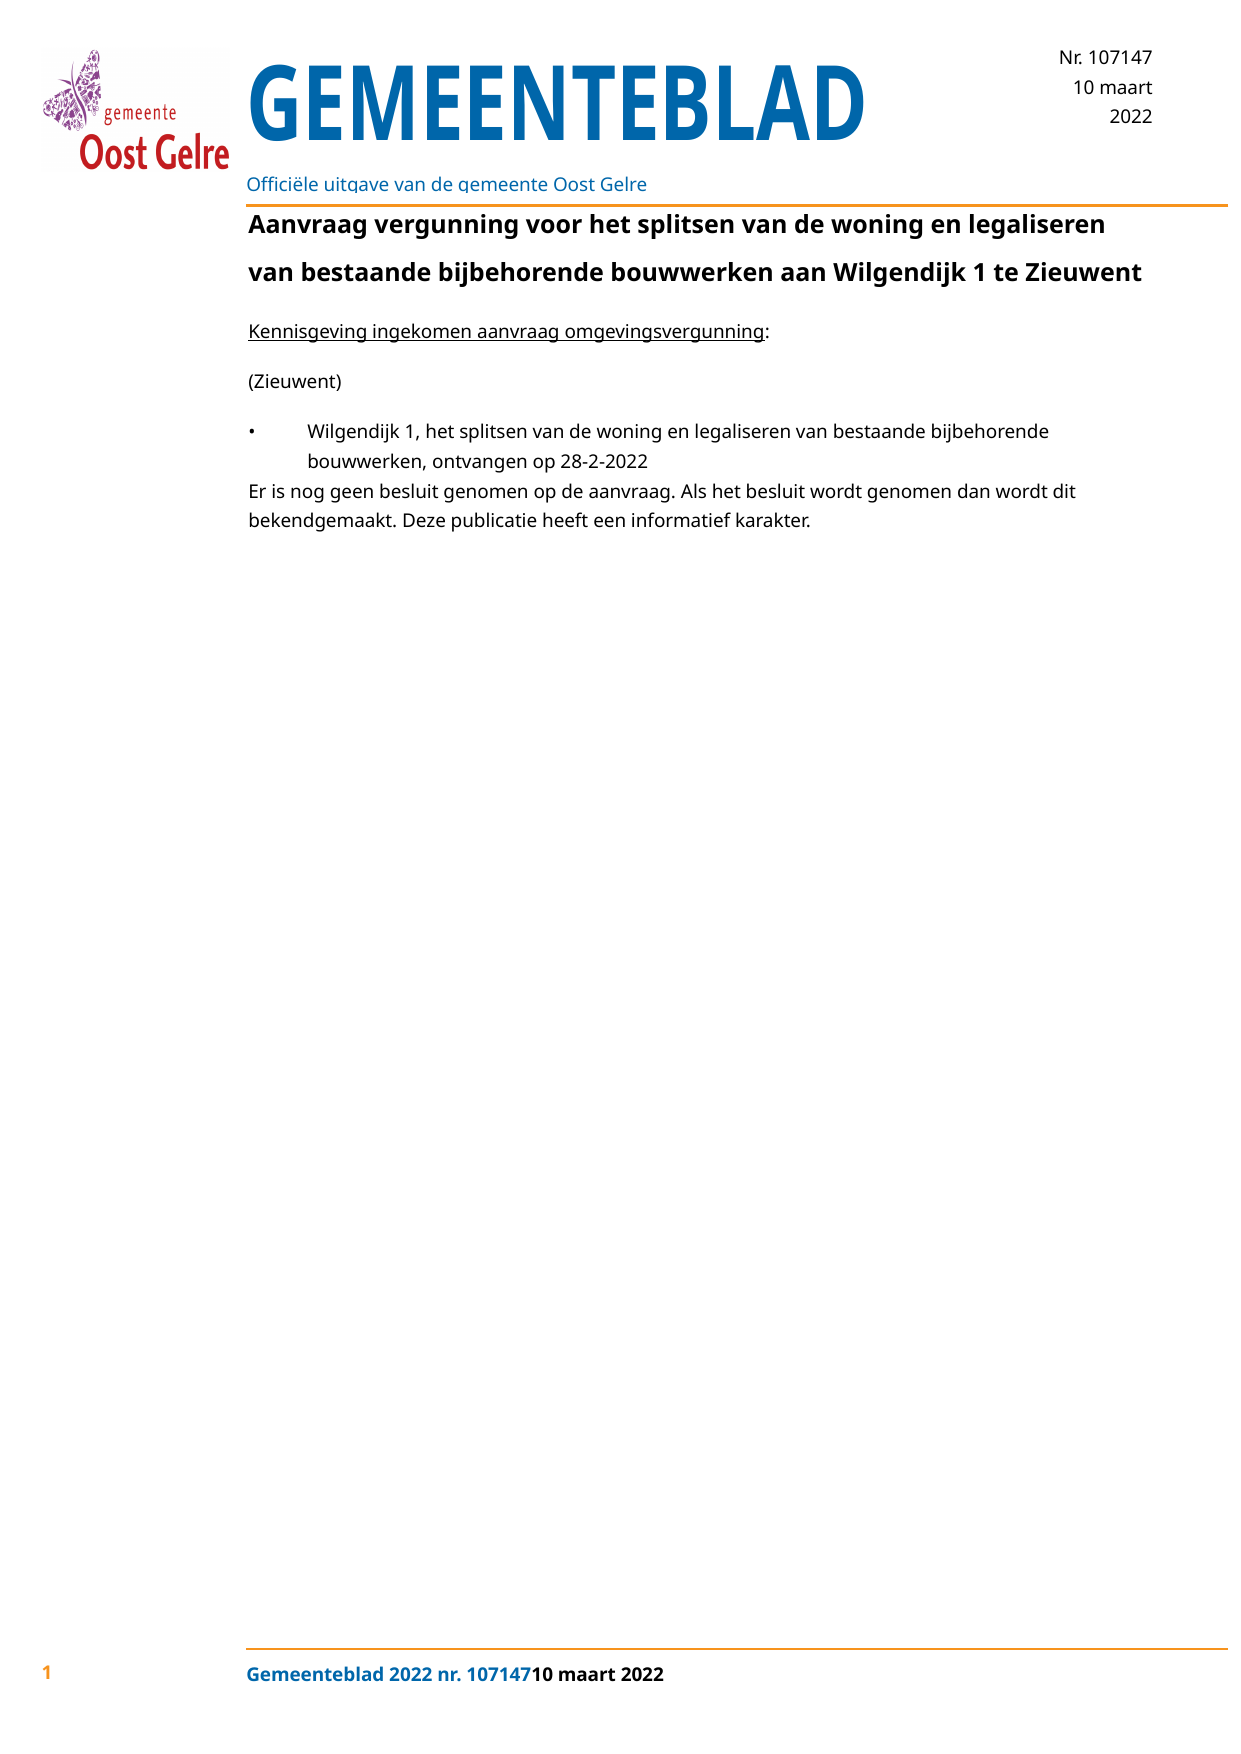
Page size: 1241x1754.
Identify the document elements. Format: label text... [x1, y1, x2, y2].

text Er is nog geen besluit genomen op de aanvraag. Als het besluit wordt genomen dan wordt dit bekendgemaakt. Deze publicatie heeft een informatief karakter. [248, 478, 1152, 533]
text Aanvraag vergunning voor het splitsen van de woning en legaliseren van bestaande bijbehorende bouwwerken aan Wilgendijk 1 te Zieuwent [248, 207, 1152, 288]
list Wilgendijk 1, het splitsen van de woning en legaliseren van bestaande bijbehorende bouwwerken, ontvangen op 28-2-2022 [248, 419, 1152, 474]
text Kennisgeving ingekomen aanvraag omgevingsvergunning: [248, 318, 1152, 344]
picture [41, 47, 231, 172]
text (Zieuwent) [248, 368, 1152, 394]
